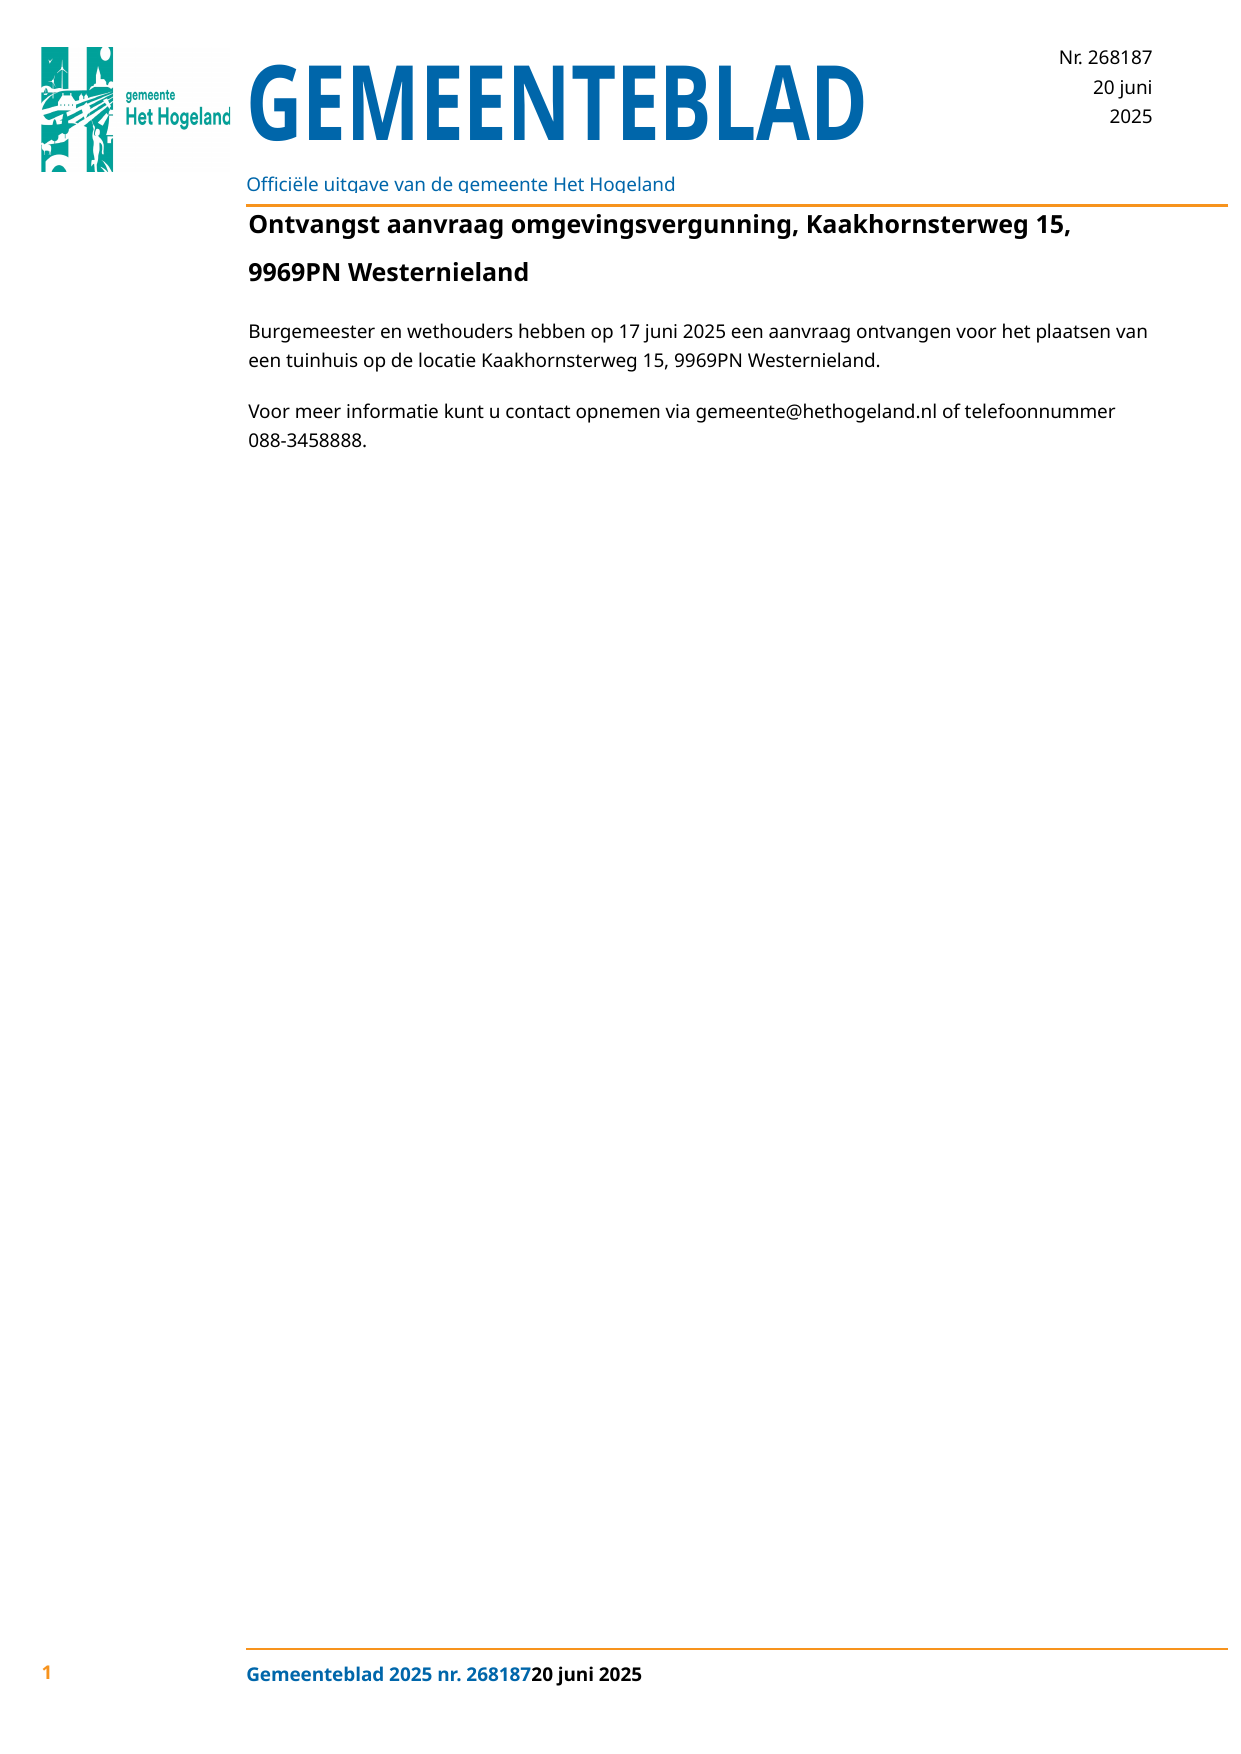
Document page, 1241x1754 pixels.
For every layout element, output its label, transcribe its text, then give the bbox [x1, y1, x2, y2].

text Ontvangst aanvraag omgevingsvergunning, Kaakhornsterweg 15, 9969PN Westernieland [248, 207, 1152, 288]
text Voor meer informatie kunt u contact opnemen via gemeente@hethogeland.nl of telefoonnummer 088-3458888. [248, 398, 1152, 453]
text Burgemeester en wethouders hebben op 17 juni 2025 een aanvraag ontvangen voor het plaatsen van een tuinhuis op de locatie Kaakhornsterweg 15, 9969PN Westernieland. [248, 318, 1152, 373]
picture [41, 47, 231, 172]
